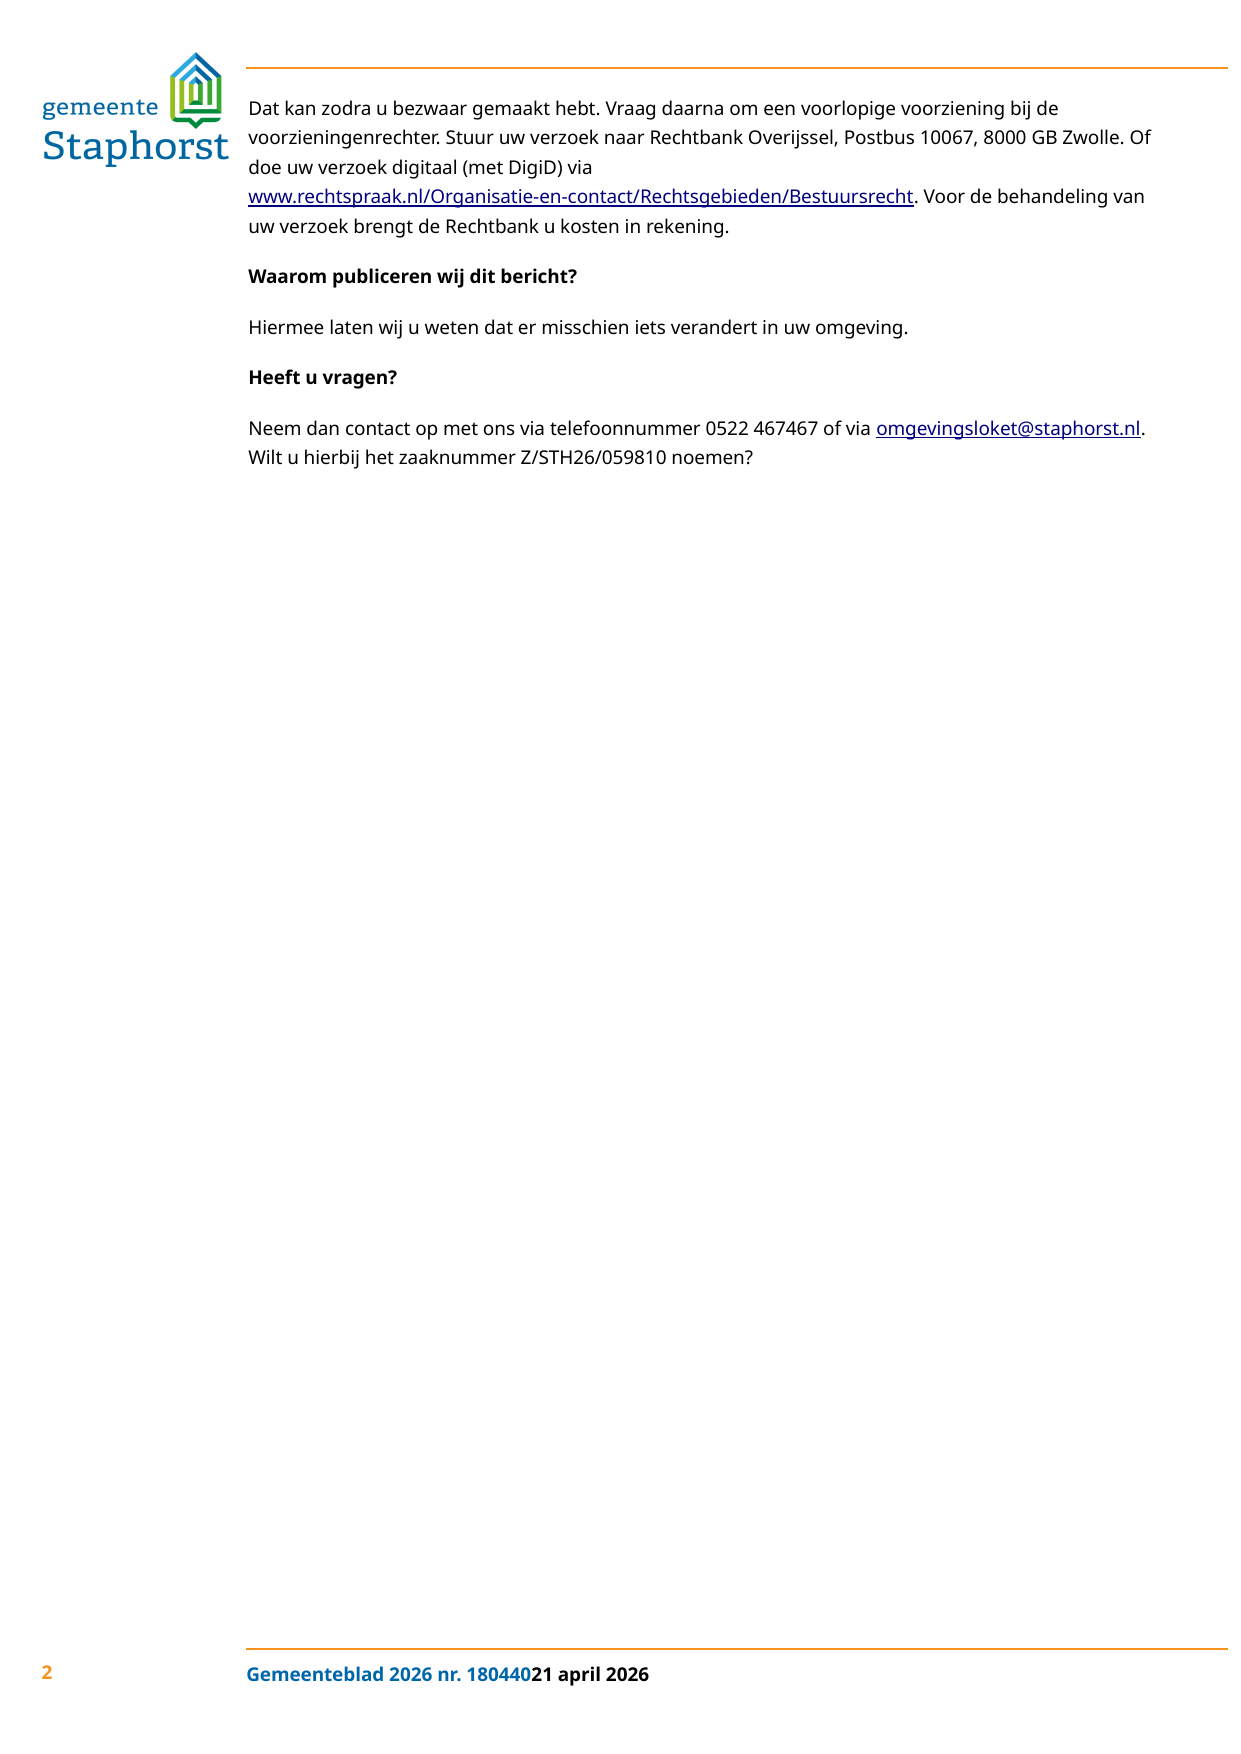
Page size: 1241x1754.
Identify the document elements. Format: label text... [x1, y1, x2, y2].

picture [41, 47, 231, 172]
text Hiermee laten wij u weten dat er misschien iets verandert in uw omgeving. [248, 314, 1152, 340]
text Waarom publiceren wij dit bericht? [248, 263, 1152, 289]
text Neem dan contact op met ons via telefoonnummer 0522 467467 of via omgevingsloket@staphorst.nl. Wilt u hierbij het zaaknummer Z/STH26/059810 noemen? [248, 415, 1152, 470]
text Dat kan zodra u bezwaar gemaakt hebt. Vraag daarna om een voorlopige voorziening bij de voorzieningenrechter. Stuur uw verzoek naar Rechtbank Overijssel, Postbus 10067, 8000 GB Zwolle. Of doe uw verzoek digitaal (met DigiD) via www.rechtspraak.nl/Organisatie-en-contact/Rechtsgebieden/Bestuursrecht. Voor de behandeling van uw verzoek brengt de Rechtbank u kosten in rekening. [248, 95, 1152, 239]
text Heeft u vragen? [248, 364, 1152, 390]
